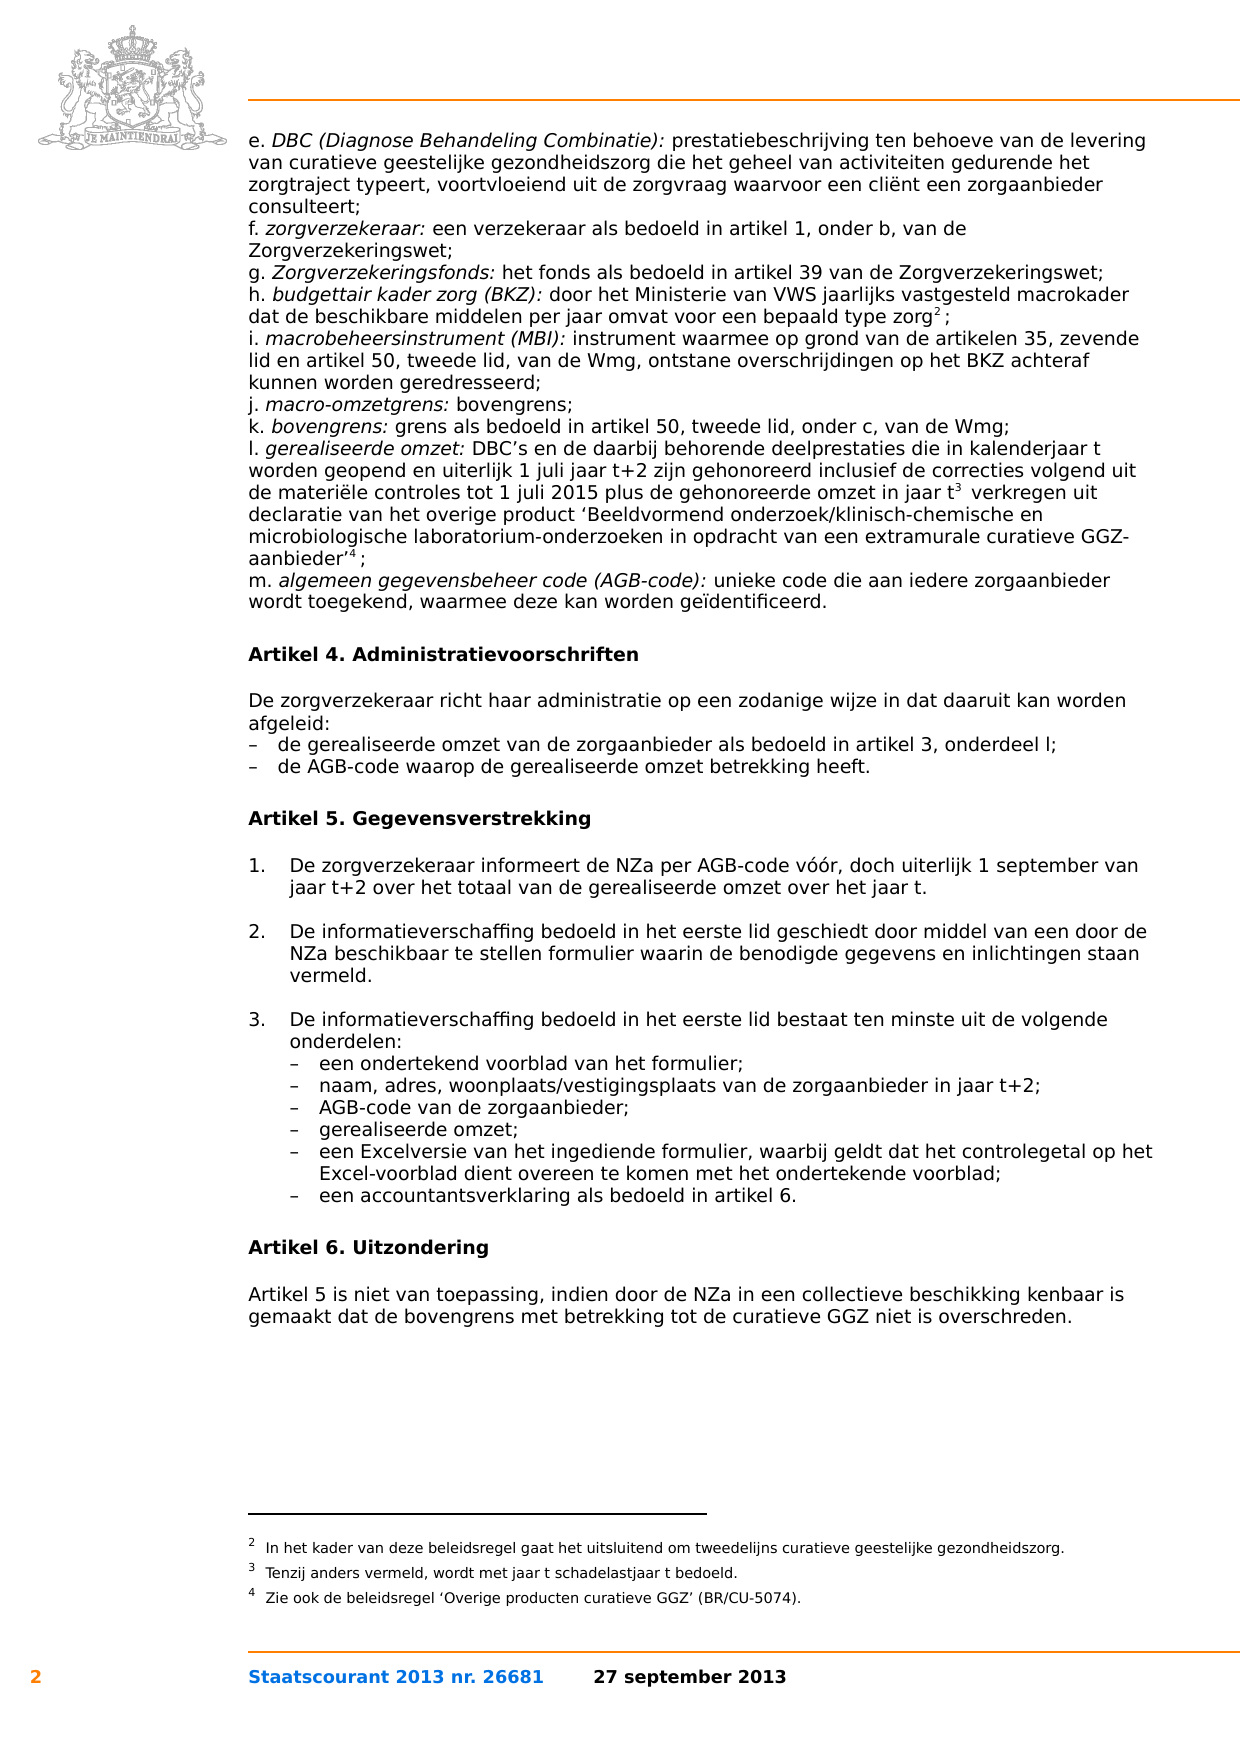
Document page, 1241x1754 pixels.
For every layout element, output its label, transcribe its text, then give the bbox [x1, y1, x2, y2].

text – AGB-code van de zorgaanbieder; [289, 1097, 1163, 1119]
subtitle Artikel 4. Administratievoorschriften [248, 643, 1163, 665]
text h. budgettair kader zorg (BKZ): door het Ministerie van VWS jaarlijks vastgesteld macrokader dat de beschikbare middelen per jaar omvat voor een bepaald type zorg; [248, 284, 1163, 328]
text In het kader van deze beleidsregel gaat het uitsluitend om tweedelijns curatieve geestelijke gezondheidszorg. [248, 1536, 1163, 1558]
text k. bovengrens: grens als bedoeld in artikel 50, tweede lid, onder c, van de Wmg; [248, 416, 1163, 438]
text Zie ook de beleidsregel ‘Overige producten curatieve GGZ’ (BR/CU-5074). [248, 1586, 1163, 1608]
text g. Zorgverzekeringsfonds: het fonds als bedoeld in artikel 39 van de Zorgverzekeringswet; [248, 262, 1163, 284]
text – een accountantsverklaring als bedoeld in artikel 6. [289, 1185, 1163, 1207]
text 2. De informatieverschaffing bedoeld in het eerste lid geschiedt door middel van een door de NZa beschikbaar te stellen formulier waarin de benodigde gegevens en inlichtingen staan vermeld. [248, 921, 1163, 987]
text Artikel 5 is niet van toepassing, indien door de NZa in een collectieve beschikking kenbaar is gemaakt dat de bovengrens met betrekking tot de curatieve GGZ niet is overschreden. [248, 1284, 1163, 1328]
text f. zorgverzekeraar: een verzekeraar als bedoeld in artikel 1, onder b, van de Zorgverzekeringswet; [248, 218, 1163, 262]
text l. gerealiseerde omzet: DBC’s en de daarbij behorende deelprestaties die in kalenderjaar t worden geopend en uiterlijk 1 juli jaar t+2 zijn gehonoreerd inclusief de correcties volgend uit de materiële controles tot 1 juli 2015 plus de gehonoreerde omzet in jaar t verkregen uit declaratie van het overige product ‘Beeldvormend onderzoek/klinisch-chemische en microbiologische laboratorium-onderzoeken in opdracht van een extramurale curatieve GGZ-aanbieder’; [248, 438, 1163, 569]
text De zorgverzekeraar richt haar administratie op een zodanige wijze in dat daaruit kan worden afgeleid: [248, 690, 1163, 734]
text – naam, adres, woonplaats/vestigingsplaats van de zorgaanbieder in jaar t+2; [289, 1075, 1163, 1097]
text – gerealiseerde omzet; [289, 1119, 1163, 1141]
text – de AGB-code waarop de gerealiseerde omzet betrekking heeft. [248, 756, 1163, 778]
text m. algemeen gegevensbeheer code (AGB-code): unieke code die aan iedere zorgaanbieder wordt toegekend, waarmee deze kan worden geïdentificeerd. [248, 569, 1163, 613]
text Tenzij anders vermeld, wordt met jaar t schadelastjaar t bedoeld. [248, 1561, 1163, 1583]
text 3. De informatieverschaffing bedoeld in het eerste lid bestaat ten minste uit de volgende onderdelen: [248, 1009, 1163, 1053]
text e. DBC (Diagnose Behandeling Combinatie): prestatiebeschrijving ten behoeve van de levering van curatieve geestelijke gezondheidszorg die het geheel van activiteiten gedurende het zorgtraject typeert, voortvloeiend uit de zorgvraag waarvoor een cliënt een zorgaanbieder consulteert; [248, 130, 1163, 218]
subtitle Artikel 5. Gegevensverstrekking [248, 808, 1163, 830]
text – een ondertekend voorblad van het formulier; [289, 1053, 1163, 1075]
picture [38, 25, 227, 150]
text j. macro-omzetgrens: bovengrens; [248, 394, 1163, 416]
text i. macrobeheersinstrument (MBI): instrument waarmee op grond van de artikelen 35, zevende lid en artikel 50, tweede lid, van de Wmg, ontstane overschrijdingen op het BKZ achteraf kunnen worden geredresseerd; [248, 328, 1163, 394]
subtitle Artikel 6. Uitzondering [248, 1237, 1163, 1259]
text – een Excelversie van het ingediende formulier, waarbij geldt dat het controlegetal op het Excel-voorblad dient overeen te komen met het ondertekende voorblad; [289, 1141, 1163, 1185]
text – de gerealiseerde omzet van de zorgaanbieder als bedoeld in artikel 3, onderdeel l; [248, 734, 1163, 756]
text 1. De zorgverzekeraar informeert de NZa per AGB-code vóór, doch uiterlijk 1 september van jaar t+2 over het totaal van de gerealiseerde omzet over het jaar t. [248, 855, 1163, 899]
